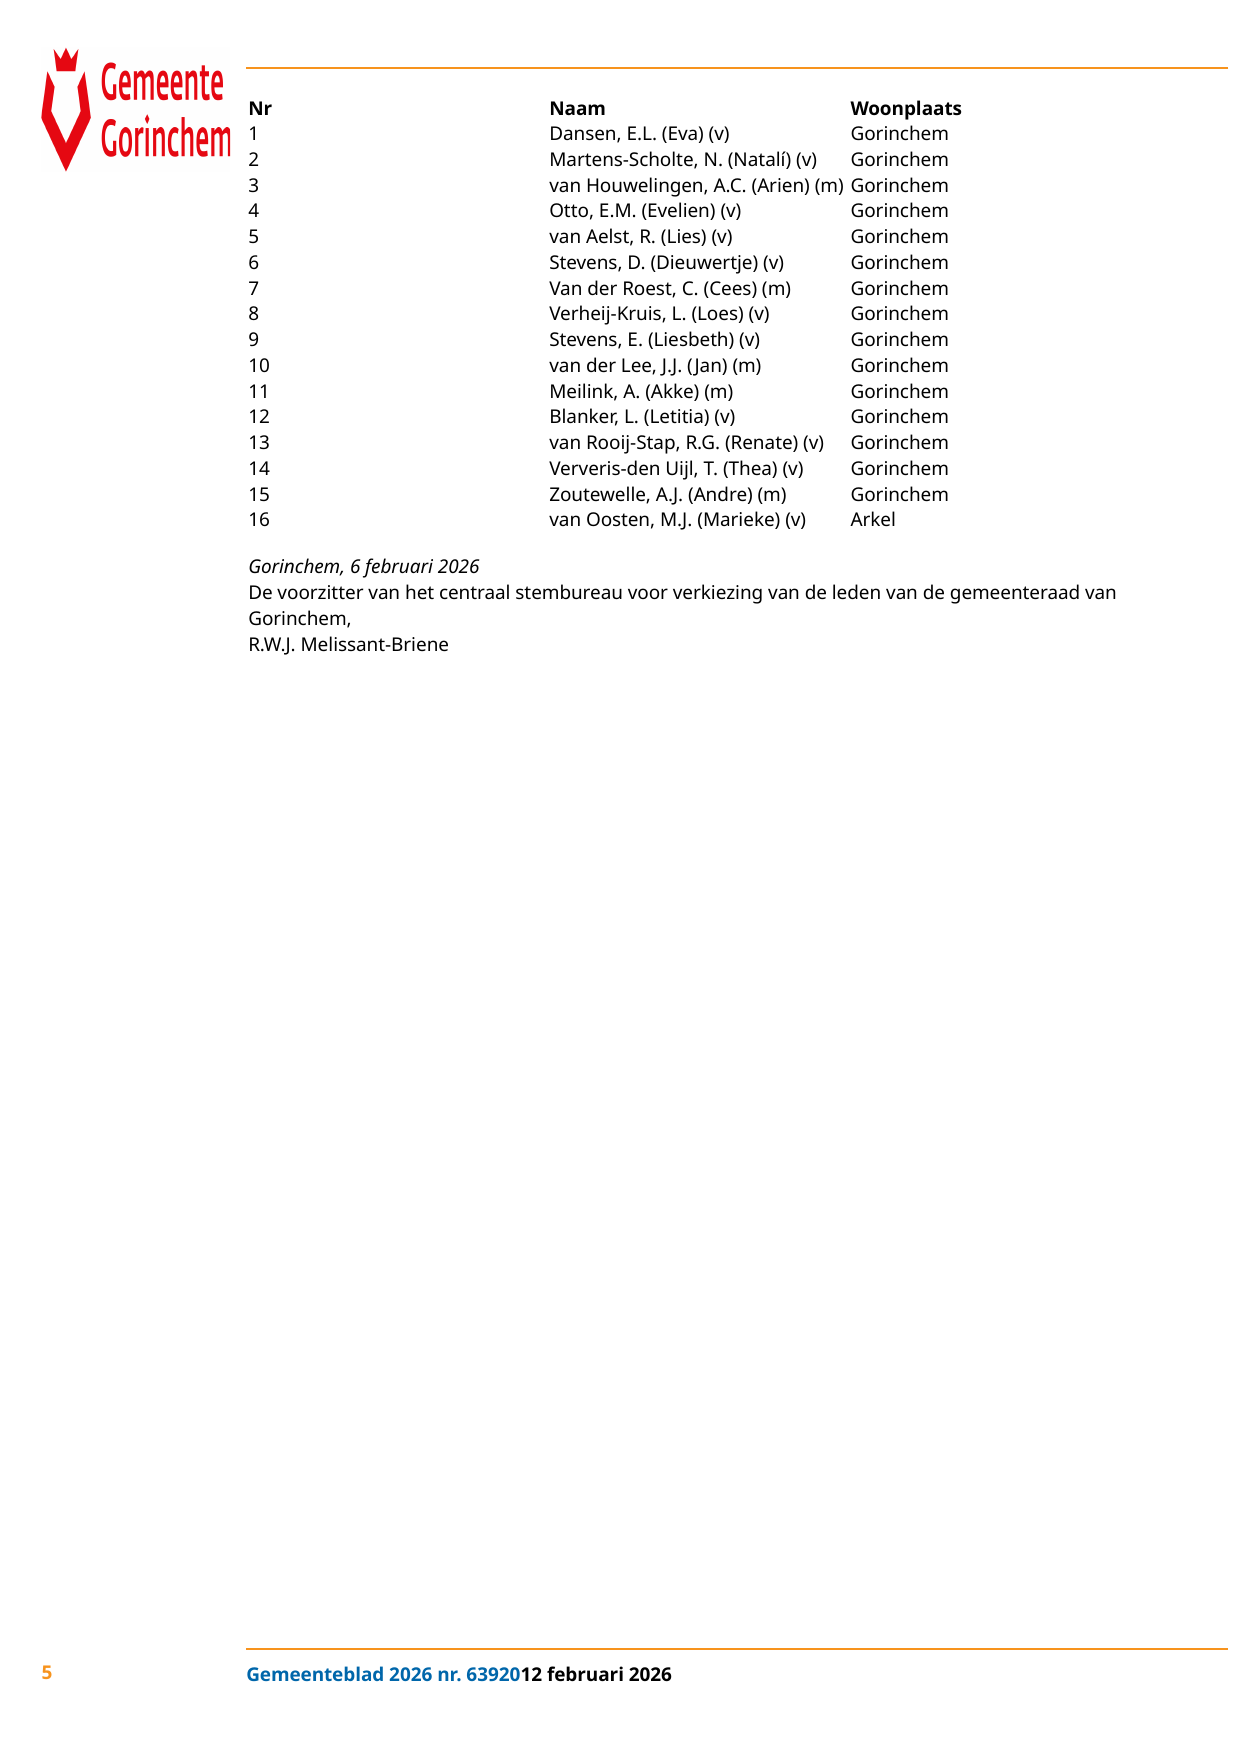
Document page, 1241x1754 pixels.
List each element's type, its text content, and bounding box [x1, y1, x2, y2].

table_cell van Aelst, R. (Lies) (v) [549, 224, 850, 249]
table_cell 16 [248, 506, 549, 532]
table_cell 15 [248, 481, 549, 506]
table_cell Zoutewelle, A.J. (Andre) (m) [549, 481, 850, 506]
text R.W.J. Melissant-Briene [248, 631, 1152, 657]
table_cell Gorinchem [850, 378, 1152, 403]
picture [41, 47, 231, 172]
table_cell Gorinchem [850, 429, 1152, 455]
table_cell Gorinchem [850, 198, 1152, 223]
table_cell Gorinchem [850, 481, 1152, 506]
table_cell Gorinchem [850, 275, 1152, 301]
table_cell 10 [248, 352, 549, 378]
table_cell Gorinchem [850, 121, 1152, 146]
table_cell 1 [248, 121, 549, 146]
table_cell van Houwelingen, A.C. (Arien) (m) [549, 172, 850, 198]
table_cell 12 [248, 404, 549, 429]
table_cell Stevens, D. (Dieuwertje) (v) [549, 249, 850, 275]
table_cell Verheij-Kruis, L. (Loes) (v) [549, 301, 850, 326]
table_cell van der Lee, J.J. (Jan) (m) [549, 352, 850, 378]
table_cell 5 [248, 224, 549, 249]
table_cell Gorinchem [850, 404, 1152, 429]
table_cell Gorinchem [850, 352, 1152, 378]
table_cell 3 [248, 172, 549, 198]
table_cell Gorinchem [850, 455, 1152, 481]
table_cell Ververis-den Uijl, T. (Thea) (v) [549, 455, 850, 481]
table_cell 4 [248, 198, 549, 223]
table_header Nr [248, 95, 549, 121]
table_cell 11 [248, 378, 549, 403]
table_cell Gorinchem [850, 326, 1152, 352]
table_cell 2 [248, 146, 549, 172]
text Gorinchem, 6 februari 2026 [248, 554, 1152, 579]
table_header Woonplaats [850, 95, 1152, 121]
table_cell Dansen, E.L. (Eva) (v) [549, 121, 850, 146]
table_cell van Oosten, M.J. (Marieke) (v) [549, 506, 850, 532]
table_cell Stevens, E. (Liesbeth) (v) [549, 326, 850, 352]
table_cell Arkel [850, 506, 1152, 532]
table_cell Van der Roest, C. (Cees) (m) [549, 275, 850, 301]
text De voorzitter van het centraal stembureau voor verkiezing van de leden van de gemeenteraad van Gorinchem, [248, 579, 1152, 631]
table_cell 13 [248, 429, 549, 455]
table_cell Martens-Scholte, N. (Natalí) (v) [549, 146, 850, 172]
table_cell Gorinchem [850, 301, 1152, 326]
table_cell 6 [248, 249, 549, 275]
table_cell Gorinchem [850, 249, 1152, 275]
table_cell Otto, E.M. (Evelien) (v) [549, 198, 850, 223]
table_cell Blanker, L. (Letitia) (v) [549, 404, 850, 429]
table_cell 8 [248, 301, 549, 326]
table_cell Meilink, A. (Akke) (m) [549, 378, 850, 403]
table_cell 7 [248, 275, 549, 301]
table_cell 14 [248, 455, 549, 481]
table_cell Gorinchem [850, 224, 1152, 249]
table_cell Gorinchem [850, 146, 1152, 172]
table_cell 9 [248, 326, 549, 352]
table_cell Gorinchem [850, 172, 1152, 198]
table_cell van Rooij-Stap, R.G. (Renate) (v) [549, 429, 850, 455]
table_header Naam [549, 95, 850, 121]
